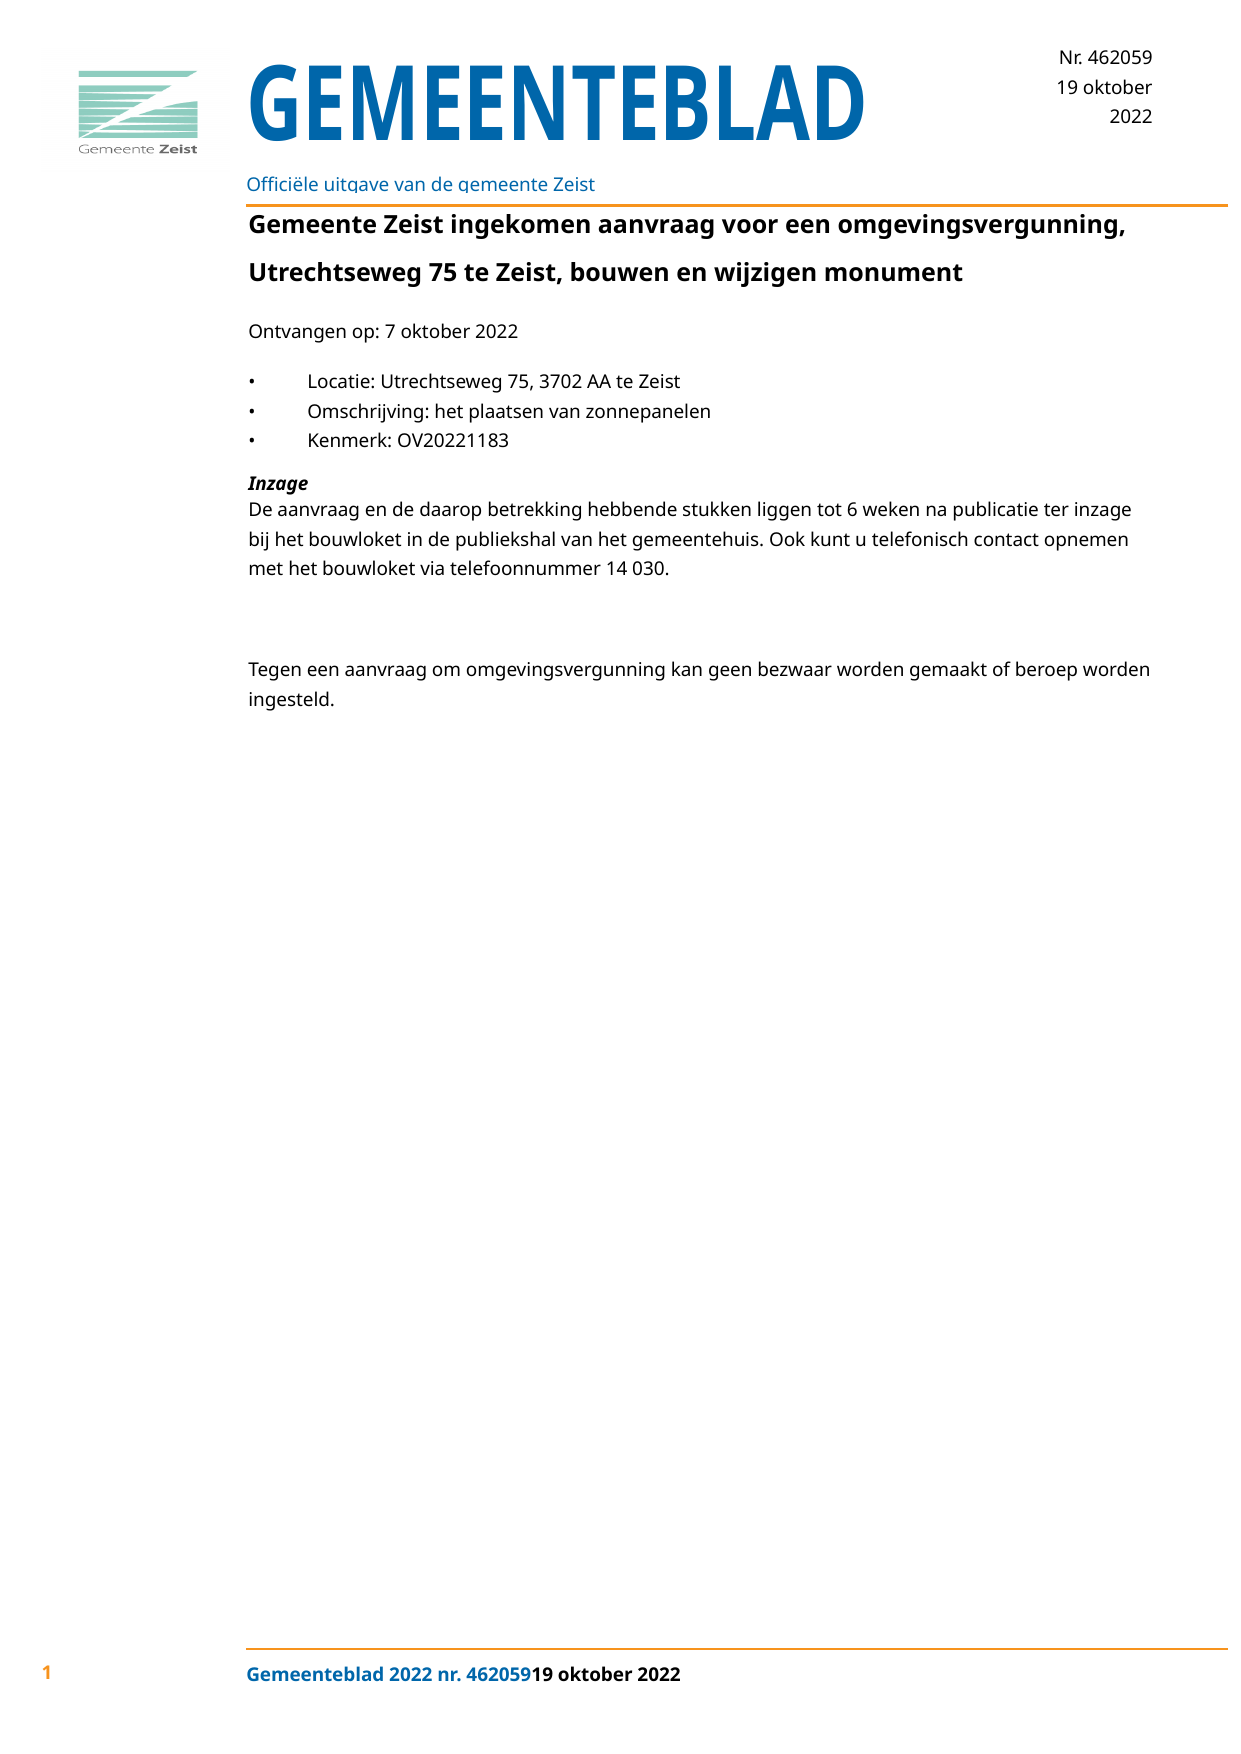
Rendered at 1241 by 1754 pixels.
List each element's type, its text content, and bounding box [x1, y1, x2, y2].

text Inzage [248, 471, 1152, 496]
text Gemeente Zeist ingekomen aanvraag voor een omgevingsvergunning, Utrechtseweg 75 te Zeist, bouwen en wijzigen monument [248, 207, 1152, 288]
text Tegen een aanvraag om omgevingsvergunning kan geen bezwaar worden gemaakt of beroep worden ingesteld. [248, 656, 1152, 712]
text De aanvraag en de daarop betrekking hebbende stukken liggen tot 6 weken na publicatie ter inzage bij het bouwloket in de publiekshal van het gemeentehuis. Ook kunt u telefonisch contact opnemen met het bouwloket via telefoonnummer 14 030. [248, 496, 1152, 581]
list Kenmerk: OV20221183 [248, 427, 1152, 453]
picture [41, 47, 231, 172]
list Locatie: Utrechtseweg 75, 3702 AA te Zeist [248, 368, 1152, 394]
list Omschrijving: het plaatsen van zonnepanelen [248, 398, 1152, 424]
text Ontvangen op: 7 oktober 2022 [248, 318, 1152, 344]
